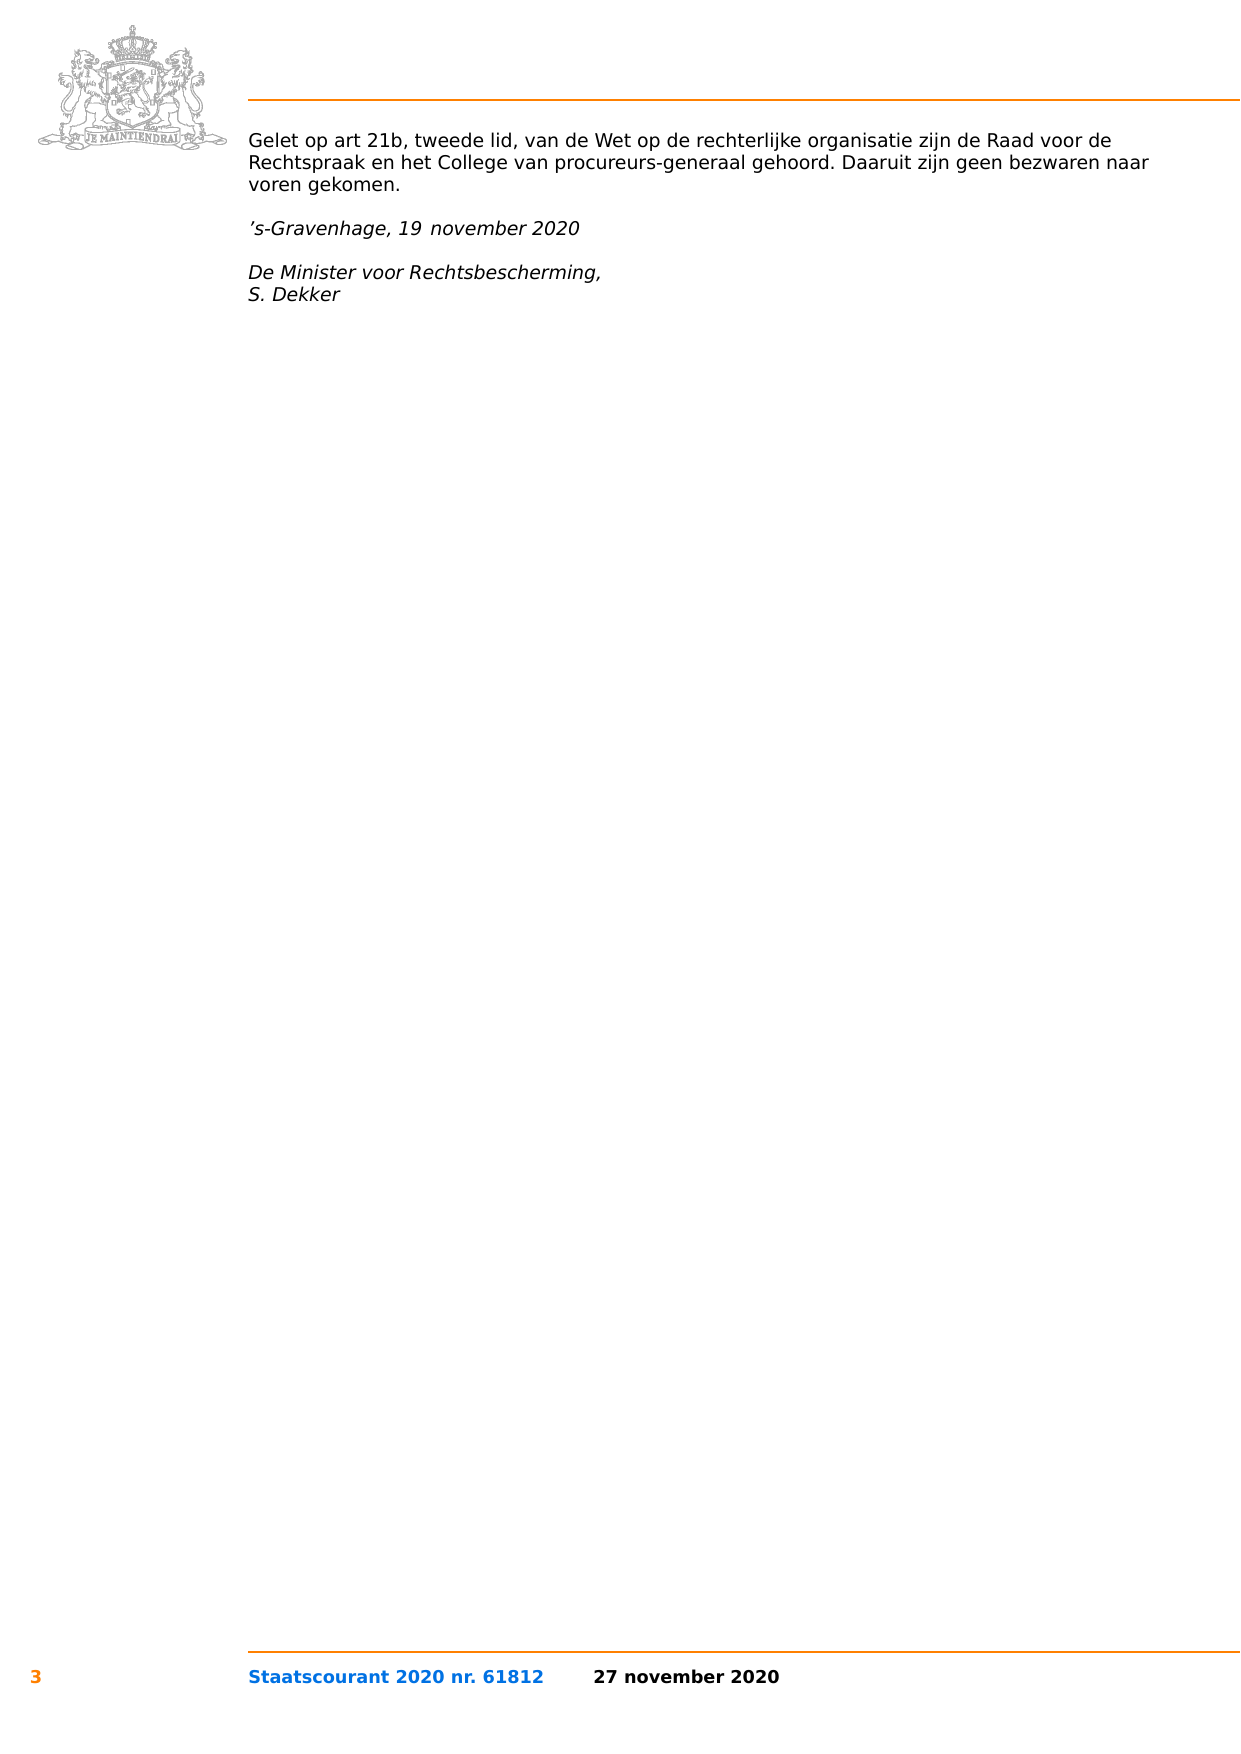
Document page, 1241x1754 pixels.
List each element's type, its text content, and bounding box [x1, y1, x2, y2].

text Gelet op art 21b, tweede lid, van de Wet op de rechterlijke organisatie zijn de Raad voor de Rechtspraak en het College van procureurs-generaal gehoord. Daaruit zijn geen bezwaren naar voren gekomen. [248, 130, 1163, 196]
picture [38, 25, 227, 150]
text ’s-Gravenhage, 19 november 2020 [248, 218, 1163, 240]
text De Minister voor Rechtsbescherming, S. Dekker [248, 262, 1163, 306]
